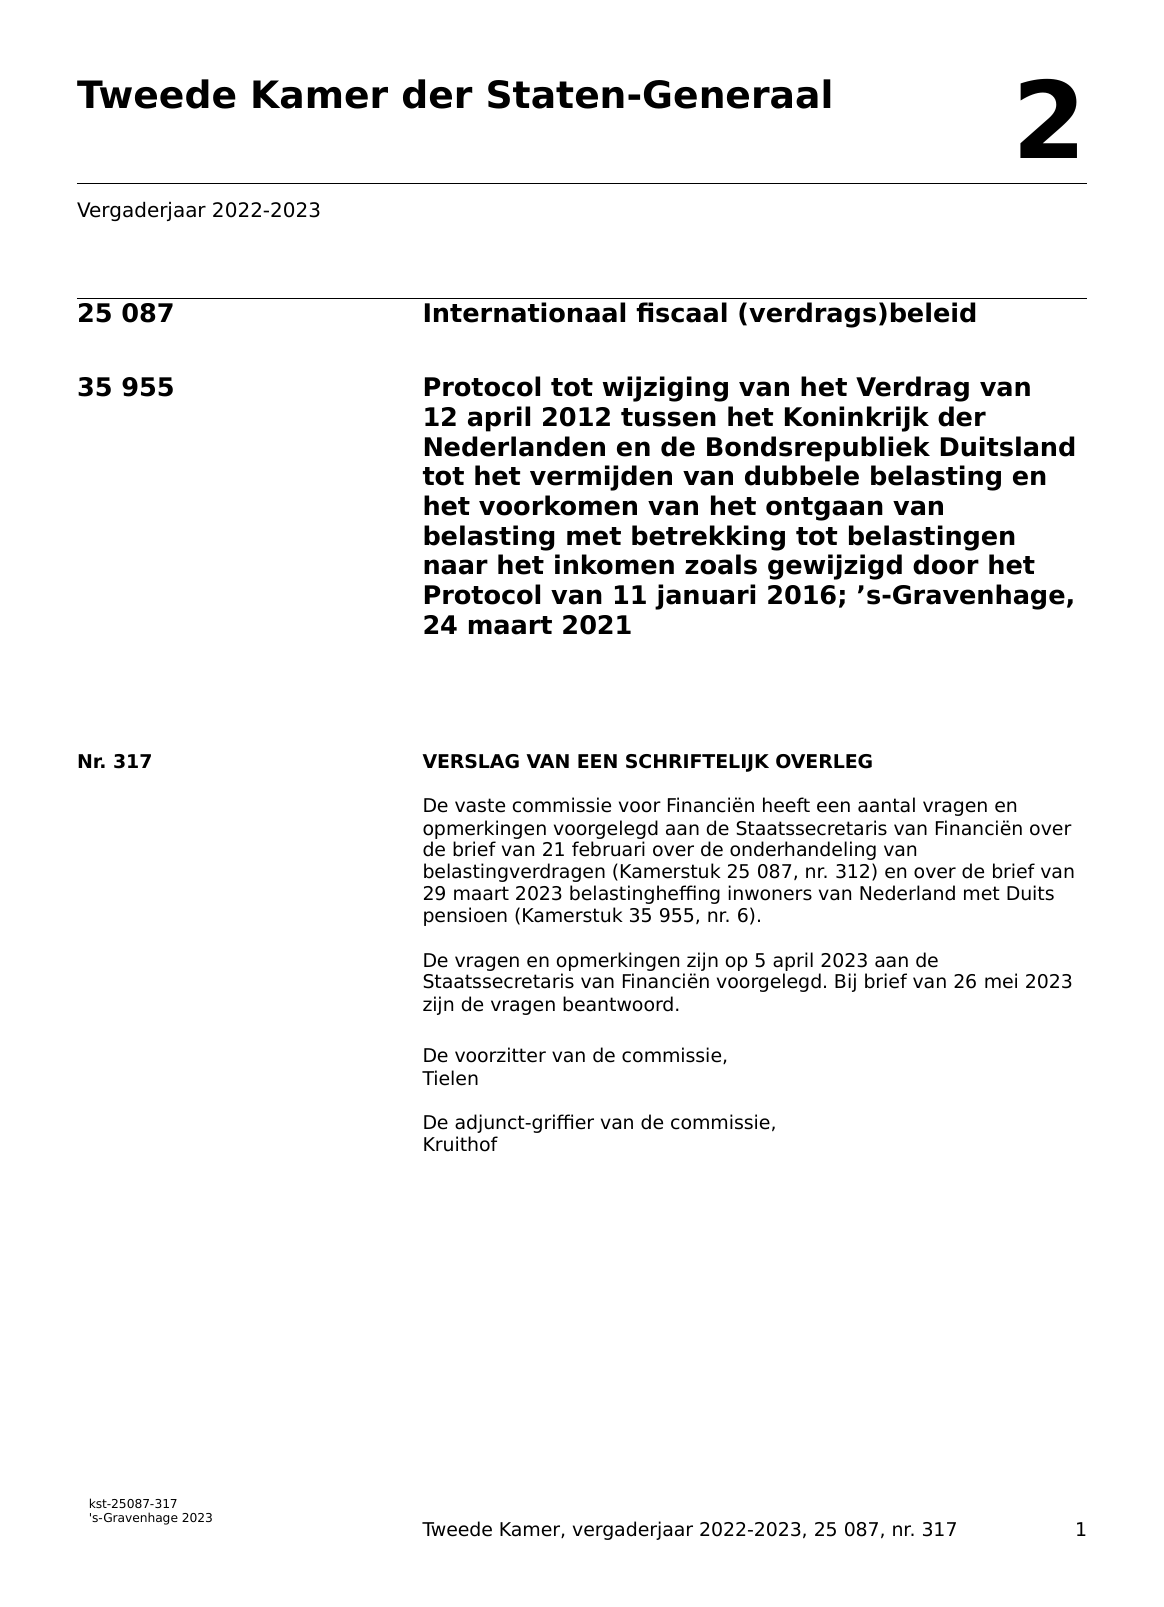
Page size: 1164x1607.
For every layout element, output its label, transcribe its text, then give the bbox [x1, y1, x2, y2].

text De vragen en opmerkingen zijn op 5 april 2023 aan de Staatssecretaris van Financiën voorgelegd. Bij brief van 26 mei 2023 zijn de vragen beantwoord. [422, 949, 1087, 1015]
table_header 2 [886, 59, 1087, 183]
text De voorzitter van de commissie, Tielen [422, 1045, 1087, 1089]
subtitle 25 087 Internationaal fiscaal (verdrags)beleid [77, 299, 1087, 329]
text De vaste commissie voor Financiën heeft een aantal vragen en opmerkingen voorgelegd aan de Staatssecretaris van Financiën over de brief van 21 februari over de onderhandeling van belastingverdragen (Kamerstuk 25 087, nr. 312) en over de brief van 29 maart 2023 belastingheffing inwoners van Nederland met Duits pensioen (Kamerstuk 35 955, nr. 6). [422, 795, 1087, 927]
table_header Tweede Kamer der Staten-Generaal [77, 59, 886, 183]
text 's-Gravenhage 2023 [88, 1511, 323, 1525]
subtitle Nr. 317 VERSLAG VAN EEN SCHRIFTELIJK OVERLEG [77, 751, 1087, 773]
subtitle 35 955 Protocol tot wijziging van het Verdrag van 12 april 2012 tussen het Koninkrijk der Nederlanden en de Bondsrepubliek Duitsland tot het vermijden van dubbele belasting en het voorkomen van het ontgaan van belasting met betrekking tot belastingen naar het inkomen zoals gewijzigd door het Protocol van 11 januari 2016; ’s-Gravenhage, 24 maart 2021 [77, 373, 1087, 640]
table_cell Vergaderjaar 2022-2023 [77, 184, 1087, 298]
text kst-25087-317 [88, 1497, 323, 1511]
text De adjunct-griffier van de commissie, Kruithof [422, 1112, 1087, 1156]
